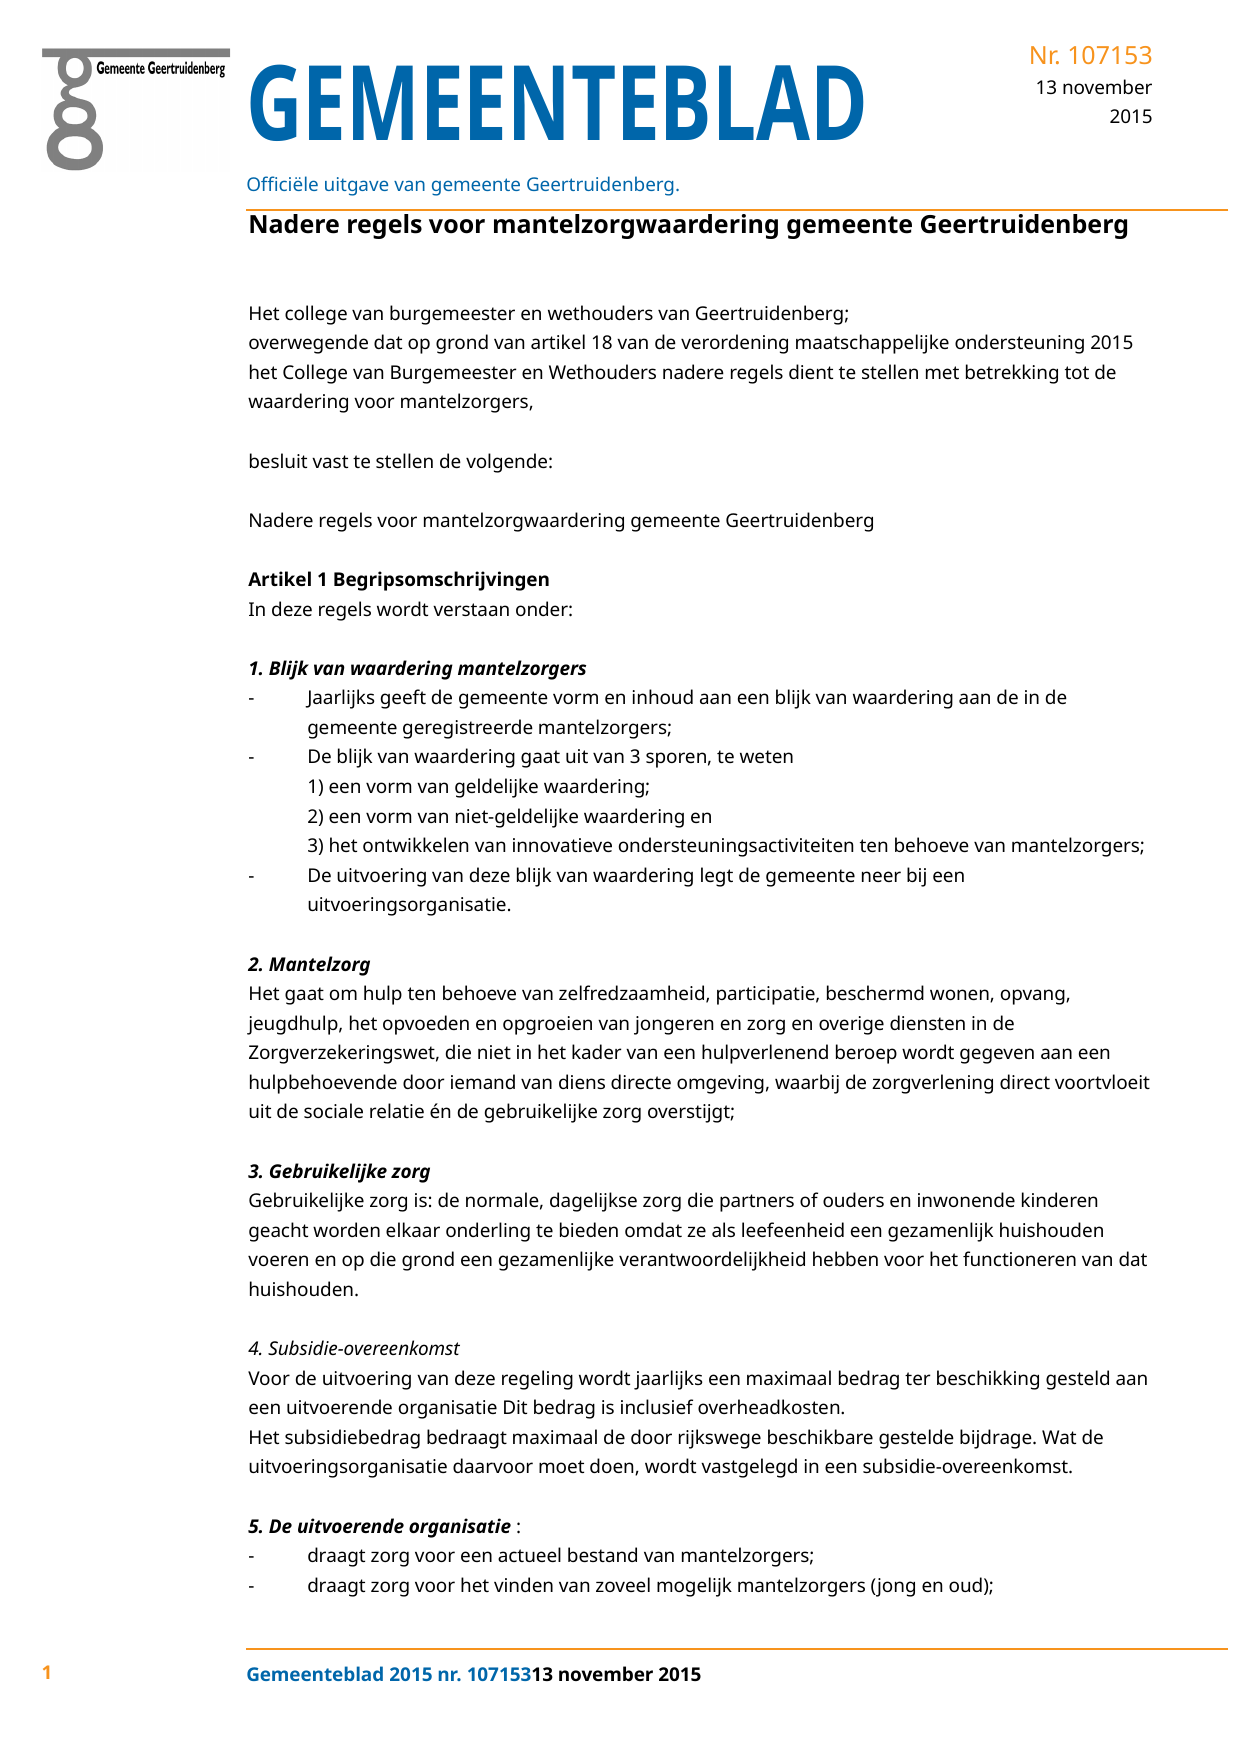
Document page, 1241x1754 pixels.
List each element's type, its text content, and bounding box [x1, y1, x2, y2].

text Nadere regels voor mantelzorgwaardering gemeente Geertruidenberg [248, 507, 1152, 533]
text 1. Blijk van waardering mantelzorgers [248, 655, 1152, 681]
text besluit vast te stellen de volgende: [248, 448, 1152, 473]
text In deze regels wordt verstaan onder: [248, 596, 1152, 621]
text Het gaat om hulp ten behoeve van zelfredzaamheid, participatie, beschermd wonen, opvang, jeugdhulp, het opvoeden en opgroeien van jongeren en zorg en overige diensten in de Zorgverzekeringswet, die niet in het kader van een hulpverlenend beroep wordt gegeven aan een hulpbehoevende door iemand van diens directe omgeving, waarbij de zorgverlening direct voortvloeit uit de sociale relatie én de gebruikelijke zorg overstijgt; [248, 980, 1152, 1124]
list Jaarlijks geeft de gemeente vorm en inhoud aan een blijk van waardering aan de in de gemeente geregistreerde mantelzorgers; [248, 684, 1152, 740]
text 3. Gebruikelijke zorg [248, 1158, 1152, 1183]
text Het college van burgemeester en wethouders van Geertruidenberg; [248, 300, 1152, 326]
list De blijk van waardering gaat uit van 3 sporen, te weten [248, 744, 1152, 769]
text Het subsidiebedrag bedraagt maximaal de door rijkswege beschikbare gestelde bijdrage. Wat de uitvoeringsorganisatie daarvoor moet doen, wordt vastgelegd in een subsidie-overeenkomst. [248, 1424, 1152, 1479]
text overwegende dat op grond van artikel 18 van de verordening maatschappelijke ondersteuning 2015 het College van Burgemeester en Wethouders nadere regels dient te stellen met betrekking tot de waardering voor mantelzorgers, [248, 329, 1152, 414]
list draagt zorg voor een actueel bestand van mantelzorgers; [248, 1542, 1152, 1568]
list 3) het ontwikkelen van innovatieve ondersteuningsactiviteiten ten behoeve van mantelzorgers; [248, 832, 1152, 858]
text Nadere regels voor mantelzorgwaardering gemeente Geertruidenberg [248, 211, 1152, 241]
list 2) een vorm van niet-geldelijke waardering en [248, 803, 1152, 828]
picture [41, 47, 231, 172]
list 1) een vorm van geldelijke waardering; [248, 773, 1152, 799]
text Voor de uitvoering van deze regeling wordt jaarlijks een maximaal bedrag ter beschikking gesteld aan een uitvoerende organisatie Dit bedrag is inclusief overheadkosten. [248, 1365, 1152, 1420]
text 5. De uitvoerende organisatie : [248, 1513, 1152, 1538]
text 4. Subsidie-overeenkomst [248, 1335, 1152, 1361]
text Gebruikelijke zorg is: de normale, dagelijkse zorg die partners of ouders en inwonende kinderen geacht worden elkaar onderling te bieden omdat ze als leefeenheid een gezamenlijk huishouden voeren en op die grond een gezamenlijke verantwoordelijkheid hebben voor het functioneren van dat huishouden. [248, 1187, 1152, 1302]
text 2. Mantelzorg [248, 951, 1152, 976]
list De uitvoering van deze blijk van waardering legt de gemeente neer bij een uitvoeringsorganisatie. [248, 862, 1152, 917]
list draagt zorg voor het vinden van zoveel mogelijk mantelzorgers (jong en oud); [248, 1572, 1152, 1598]
text Artikel 1 Begripsomschrijvingen [248, 566, 1152, 592]
